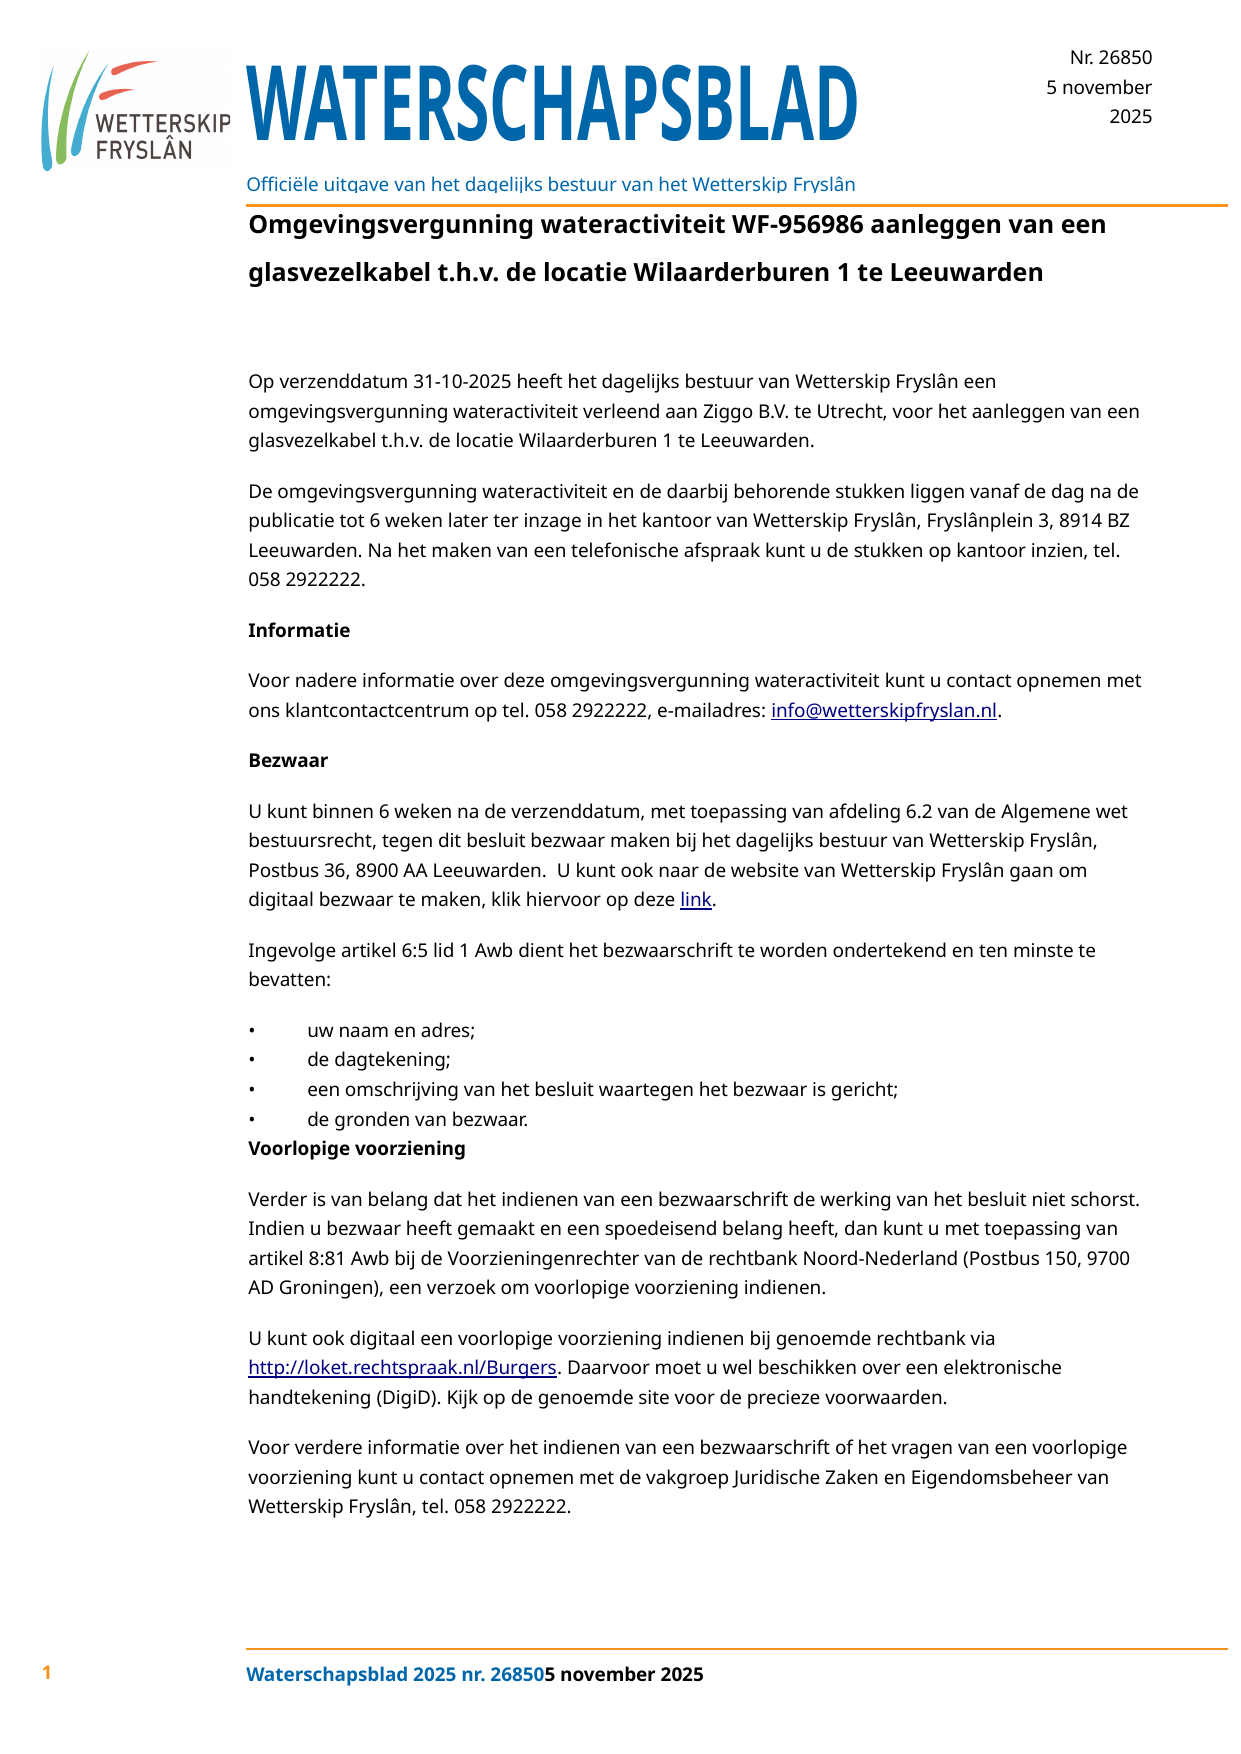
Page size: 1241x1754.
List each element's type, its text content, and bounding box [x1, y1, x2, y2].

text Verder is van belang dat het indienen van een bezwaarschrift de werking van het besluit niet schorst. Indien u bezwaar heeft gemaakt en een spoedeisend belang heeft, dan kunt u met toepassing van artikel 8:81 Awb bij de Voorzieningenrechter van de rechtbank Noord-Nederland (Postbus 150, 9700 AD Groningen), een verzoek om voorlopige voorziening indienen. [248, 1186, 1152, 1300]
text Ingevolge artikel 6:5 lid 1 Awb dient het bezwaarschrift te worden ondertekend en ten minste te bevatten: [248, 937, 1152, 992]
text Voor nadere informatie over deze omgevingsvergunning wateractiviteit kunt u contact opnemen met ons klantcontactcentrum op tel. 058 2922222, e-mailadres: info@wetterskipfryslan.nl. [248, 667, 1152, 723]
text De omgevingsvergunning wateractiviteit en de daarbij behorende stukken liggen vanaf de dag na de publicatie tot 6 weken later ter inzage in het kantoor van Wetterskip Fryslân, Fryslânplein 3, 8914 BZ Leeuwarden. Na het maken van een telefonische afspraak kunt u de stukken op kantoor inzien, tel. 058 2922222. [248, 478, 1152, 592]
list de gronden van bezwaar. [248, 1106, 1152, 1132]
list de dagtekening; [248, 1047, 1152, 1072]
list een omschrijving van het besluit waartegen het bezwaar is gericht; [248, 1076, 1152, 1102]
text U kunt binnen 6 weken na de verzenddatum, met toepassing van afdeling 6.2 van de Algemene wet bestuursrecht, tegen dit besluit bezwaar maken bij het dagelijks bestuur van Wetterskip Fryslân, Postbus 36, 8900 AA Leeuwarden. U kunt ook naar de website van Wetterskip Fryslân gaan om digitaal bezwaar te maken, klik hiervoor op deze link. [248, 798, 1152, 912]
list uw naam en adres; [248, 1017, 1152, 1043]
text Voor verdere informatie over het indienen van een bezwaarschrift of het vragen van een voorlopige voorziening kunt u contact opnemen met de vakgroep Juridische Zaken en Eigendomsbeheer van Wetterskip Fryslân, tel. 058 2922222. [248, 1434, 1152, 1519]
text Bezwaar [248, 747, 1152, 773]
text Voorlopige voorziening [248, 1135, 1152, 1161]
text U kunt ook digitaal een voorlopige voorziening indienen bij genoemde rechtbank via http://loket.rechtspraak.nl/Burgers. Daarvoor moet u wel beschikken over een elektronische handtekening (DigiD). Kijk op de genoemde site voor de precieze voorwaarden. [248, 1325, 1152, 1410]
text Op verzenddatum 31-10-2025 heeft het dagelijks bestuur van Wetterskip Fryslân een omgevingsvergunning wateractiviteit verleend aan Ziggo B.V. te Utrecht, voor het aanleggen van een glasvezelkabel t.h.v. de locatie Wilaarderburen 1 te Leeuwarden. [248, 368, 1152, 453]
text Omgevingsvergunning wateractiviteit WF-956986 aanleggen van een glasvezelkabel t.h.v. de locatie Wilaarderburen 1 te Leeuwarden [248, 207, 1152, 288]
picture [41, 47, 231, 172]
text Informatie [248, 617, 1152, 643]
